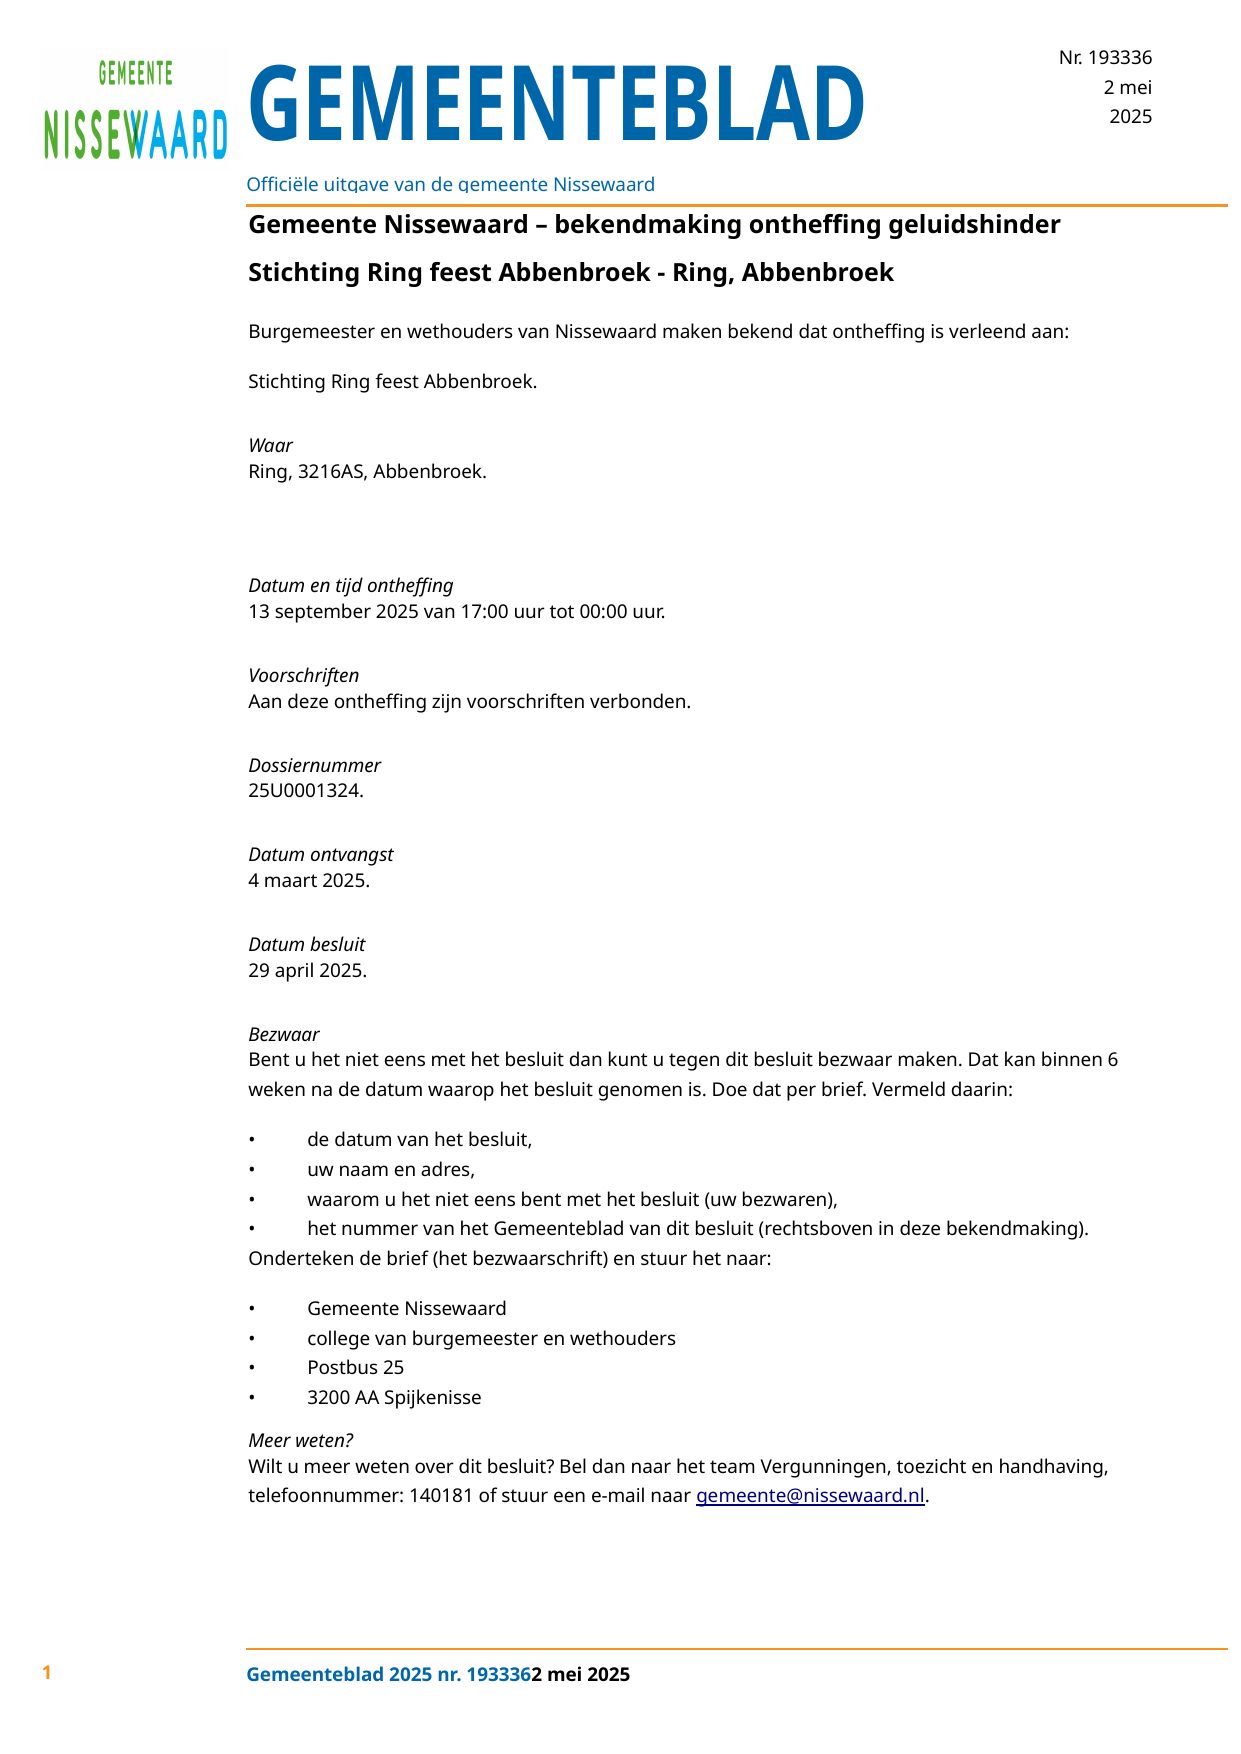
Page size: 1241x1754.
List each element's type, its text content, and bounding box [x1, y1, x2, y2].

text Onderteken de brief (het bezwaarschrift) en stuur het naar: [248, 1245, 1152, 1271]
text Voorschriften [248, 662, 1152, 688]
text Burgemeester en wethouders van Nissewaard maken bekend dat ontheffing is verleend aan: [248, 318, 1152, 344]
text Meer weten? [248, 1427, 1152, 1453]
text 4 maart 2025. [248, 867, 1152, 893]
text Datum besluit [248, 931, 1152, 957]
text Gemeente Nissewaard – bekendmaking ontheffing geluidshinder Stichting Ring feest Abbenbroek - Ring, Abbenbroek [248, 207, 1152, 288]
list college van burgemeester en wethouders [248, 1325, 1152, 1351]
text Wilt u meer weten over dit besluit? Bel dan naar het team Vergunningen, toezicht en handhaving, telefoonnummer: 140181 of stuur een e-mail naar gemeente@nissewaard.nl. [248, 1453, 1152, 1508]
picture [41, 47, 231, 172]
list 3200 AA Spijkenisse [248, 1384, 1152, 1410]
list Postbus 25 [248, 1354, 1152, 1380]
text Stichting Ring feest Abbenbroek. [248, 368, 1152, 394]
list waarom u het niet eens bent met het besluit (uw bezwaren), [248, 1186, 1152, 1211]
list het nummer van het Gemeenteblad van dit besluit (rechtsboven in deze bekendmaking). [248, 1215, 1152, 1241]
text 29 april 2025. [248, 957, 1152, 983]
text Bezwaar [248, 1021, 1152, 1047]
text 25U0001324. [248, 777, 1152, 803]
list Gemeente Nissewaard [248, 1295, 1152, 1321]
text Waar [248, 432, 1152, 458]
text Datum en tijd ontheffing [248, 572, 1152, 598]
list uw naam en adres, [248, 1156, 1152, 1182]
list de datum van het besluit, [248, 1127, 1152, 1152]
text 13 september 2025 van 17:00 uur tot 00:00 uur. [248, 598, 1152, 624]
text Ring, 3216AS, Abbenbroek. [248, 458, 1152, 484]
text Datum ontvangst [248, 841, 1152, 867]
text Aan deze ontheffing zijn voorschriften verbonden. [248, 688, 1152, 713]
text Bent u het niet eens met het besluit dan kunt u tegen dit besluit bezwaar maken. Dat kan binnen 6 weken na de datum waarop het besluit genomen is. Doe dat per brief. Vermeld daarin: [248, 1047, 1152, 1102]
text Dossiernummer [248, 752, 1152, 777]
